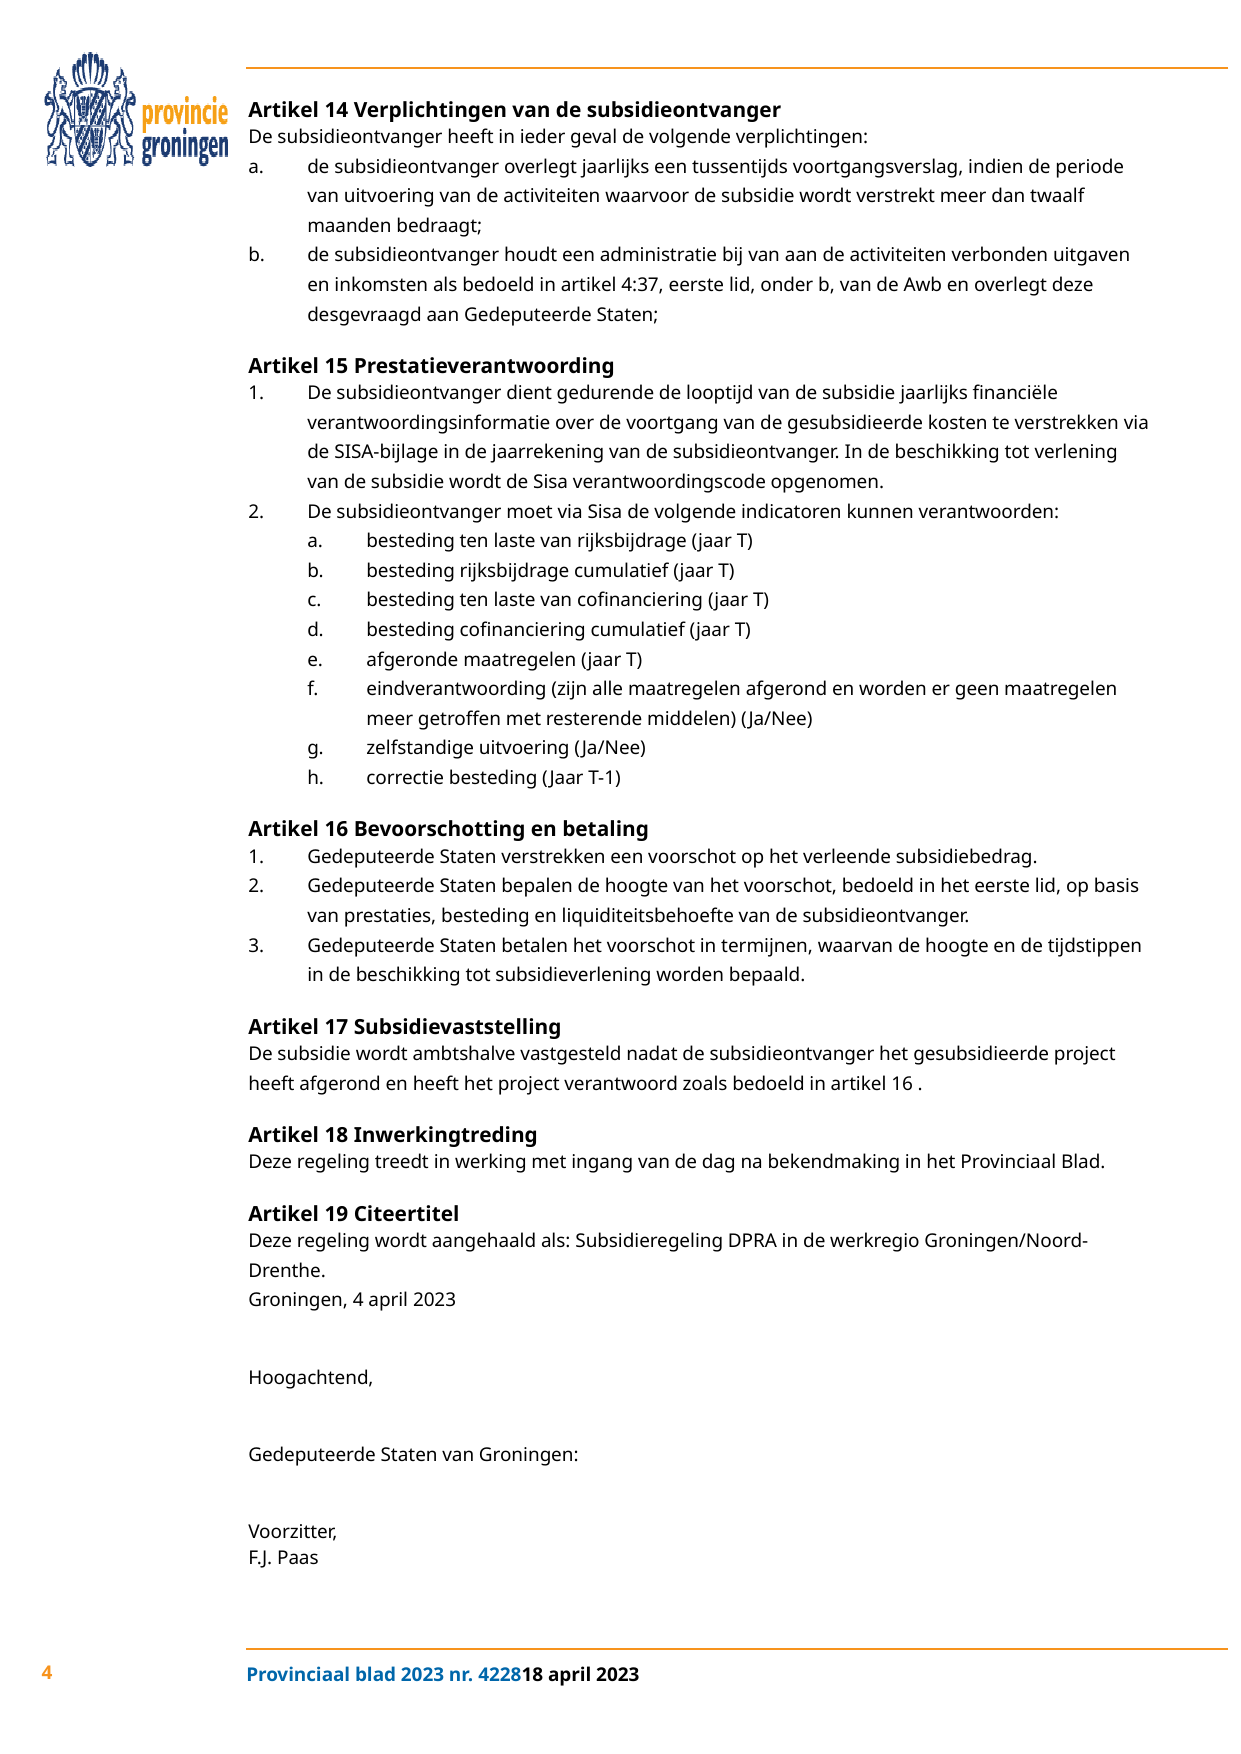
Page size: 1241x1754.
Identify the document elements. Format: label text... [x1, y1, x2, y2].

list de subsidieontvanger houdt een administratie bij van aan de activiteiten verbonden uitgaven en inkomsten als bedoeld in artikel 4:37, eerste lid, onder b, van de Awb en overlegt deze desgevraagd aan Gedeputeerde Staten; [248, 242, 1152, 326]
text Artikel 16 Bevoorschotting en betaling [248, 814, 1152, 843]
text Artikel 19 Citeertitel [248, 1199, 1152, 1227]
text Deze regeling treedt in werking met ingang van de dag na bekendmaking in het Provinciaal Blad. [248, 1149, 1152, 1174]
text Artikel 17 Subsidievaststelling [248, 1012, 1152, 1040]
list Gedeputeerde Staten bepalen de hoogte van het voorschot, bedoeld in het eerste lid, op basis van prestaties, besteding en liquiditeitsbehoefte van de subsidieontvanger. [248, 873, 1152, 928]
text Gedeputeerde Staten van Groningen: [248, 1441, 1152, 1467]
text Artikel 18 Inwerkingtreding [248, 1120, 1152, 1149]
text F.J. Paas [248, 1544, 1152, 1570]
list Gedeputeerde Staten betalen het voorschot in termijnen, waarvan de hoogte en de tijdstippen in de beschikking tot subsidieverlening worden bepaald. [248, 932, 1152, 987]
list de subsidieontvanger overlegt jaarlijks een tussentijds voortgangsverslag, indien de periode van uitvoering van de activiteiten waarvoor de subsidie wordt verstrekt meer dan twaalf maanden bedraagt; [248, 153, 1152, 238]
text Hoogachtend, [248, 1364, 1152, 1389]
list correctie besteding (Jaar T-1) [307, 764, 1152, 790]
text Artikel 14 Verplichtingen van de subsidieontvanger [248, 95, 1152, 123]
text De subsidie wordt ambtshalve vastgesteld nadat de subsidieontvanger het gesubsidieerde project heeft afgerond en heeft het project verantwoord zoals bedoeld in artikel 16 . [248, 1040, 1152, 1096]
list besteding ten laste van cofinanciering (jaar T) [307, 587, 1152, 612]
list De subsidieontvanger moet via Sisa de volgende indicatoren kunnen verantwoorden: [248, 498, 1152, 524]
list besteding rijksbijdrage cumulatief (jaar T) [307, 557, 1152, 583]
list besteding ten laste van rijksbijdrage (jaar T) [307, 527, 1152, 553]
text De subsidieontvanger heeft in ieder geval de volgende verplichtingen: [248, 123, 1152, 149]
list eindverantwoording (zijn alle maatregelen afgerond en worden er geen maatregelen meer getroffen met resterende middelen) (Ja/Nee) [307, 675, 1152, 731]
picture [41, 47, 231, 172]
list Gedeputeerde Staten verstrekken een voorschot op het verleende subsidiebedrag. [248, 843, 1152, 869]
text Artikel 15 Prestatieverantwoording [248, 351, 1152, 379]
text Deze regeling wordt aangehaald als: Subsidieregeling DPRA in de werkregio Groningen/Noord-Drenthe. [248, 1227, 1152, 1283]
list De subsidieontvanger dient gedurende de looptijd van de subsidie jaarlijks financiële verantwoordingsinformatie over de voortgang van de gesubsidieerde kosten te verstrekken via de SISA-bijlage in de jaarrekening van de subsidieontvanger. In de beschikking tot verlening van de subsidie wordt de Sisa verantwoordingscode opgenomen. [248, 379, 1152, 494]
list besteding cofinanciering cumulatief (jaar T) [307, 616, 1152, 642]
list zelfstandige uitvoering (Ja/Nee) [307, 734, 1152, 760]
text Voorzitter, [248, 1518, 1152, 1544]
list afgeronde maatregelen (jaar T) [307, 646, 1152, 672]
text Groningen, 4 april 2023 [248, 1287, 1152, 1312]
